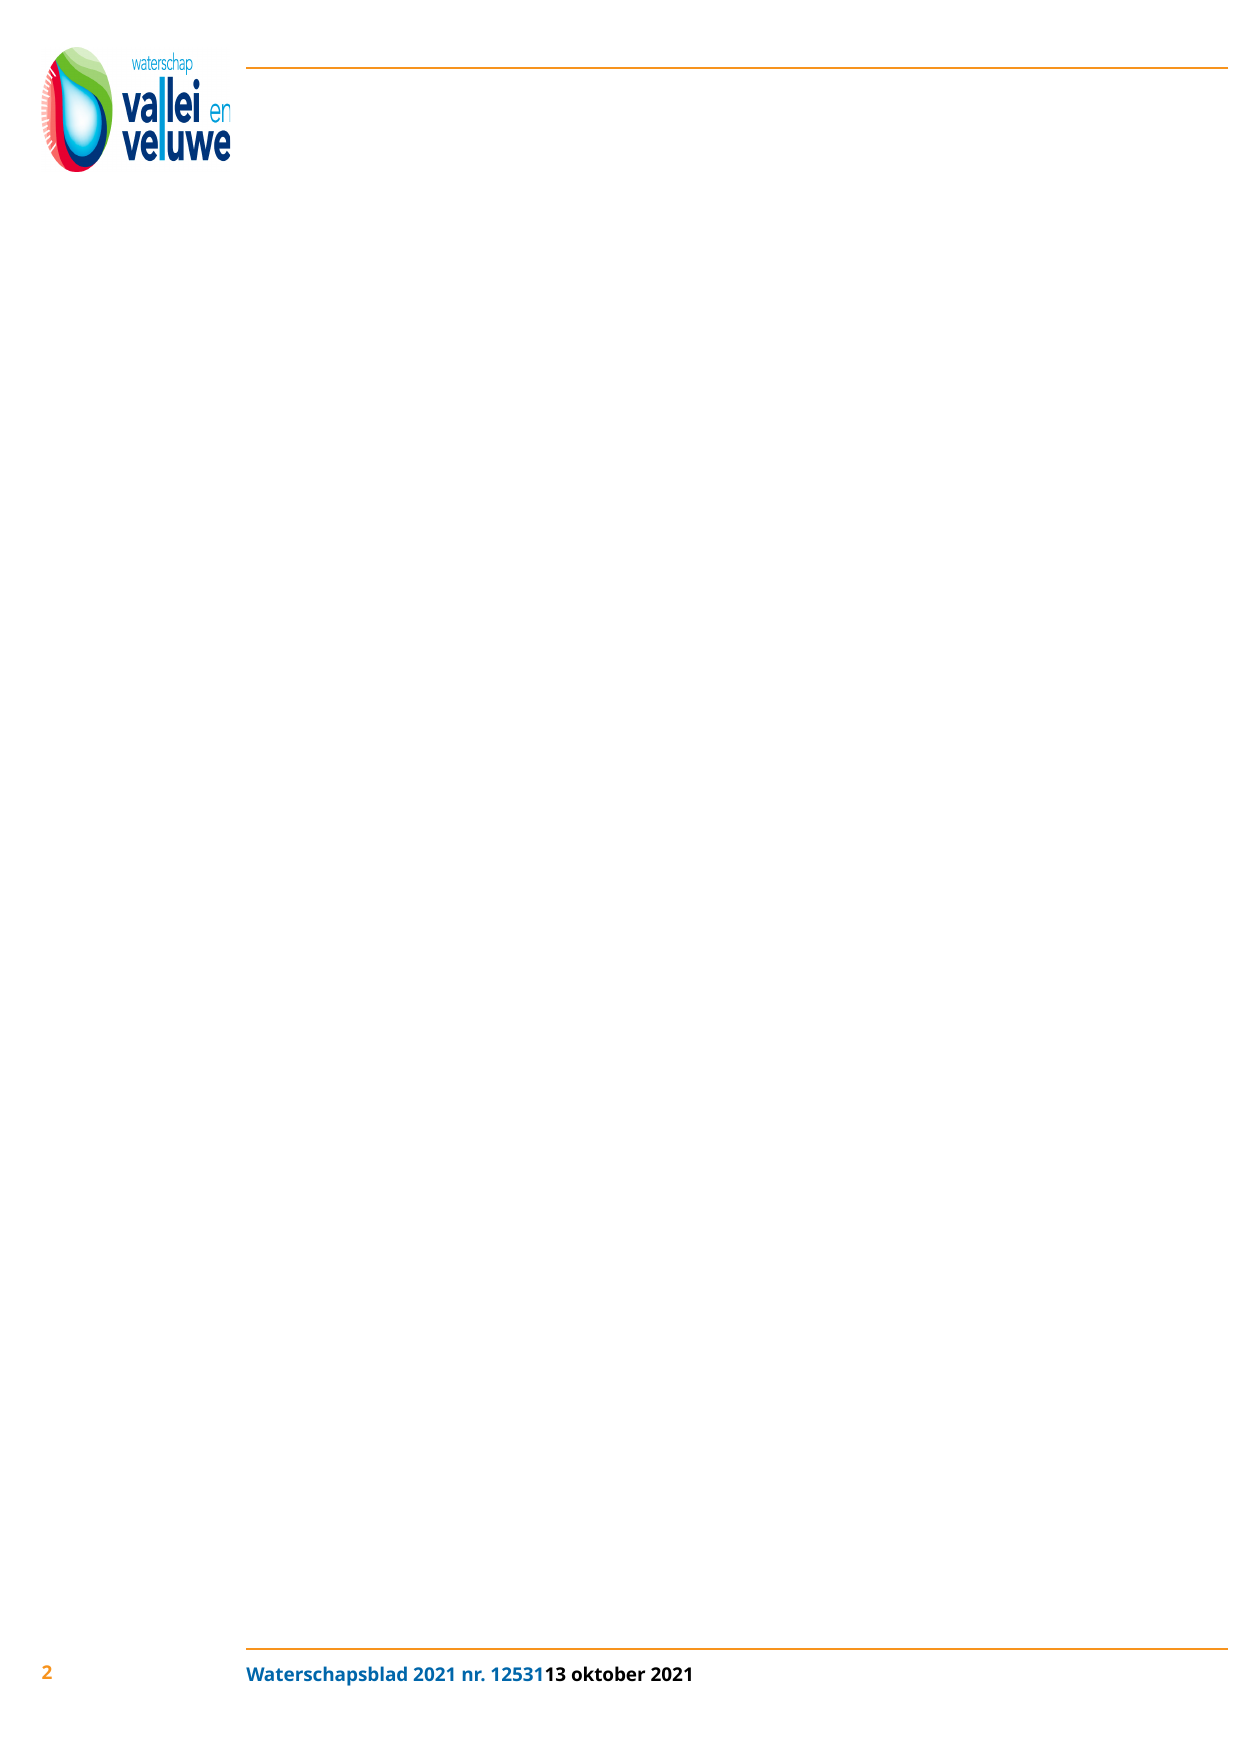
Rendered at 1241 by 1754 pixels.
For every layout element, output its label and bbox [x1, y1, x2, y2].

picture [41, 47, 231, 172]
